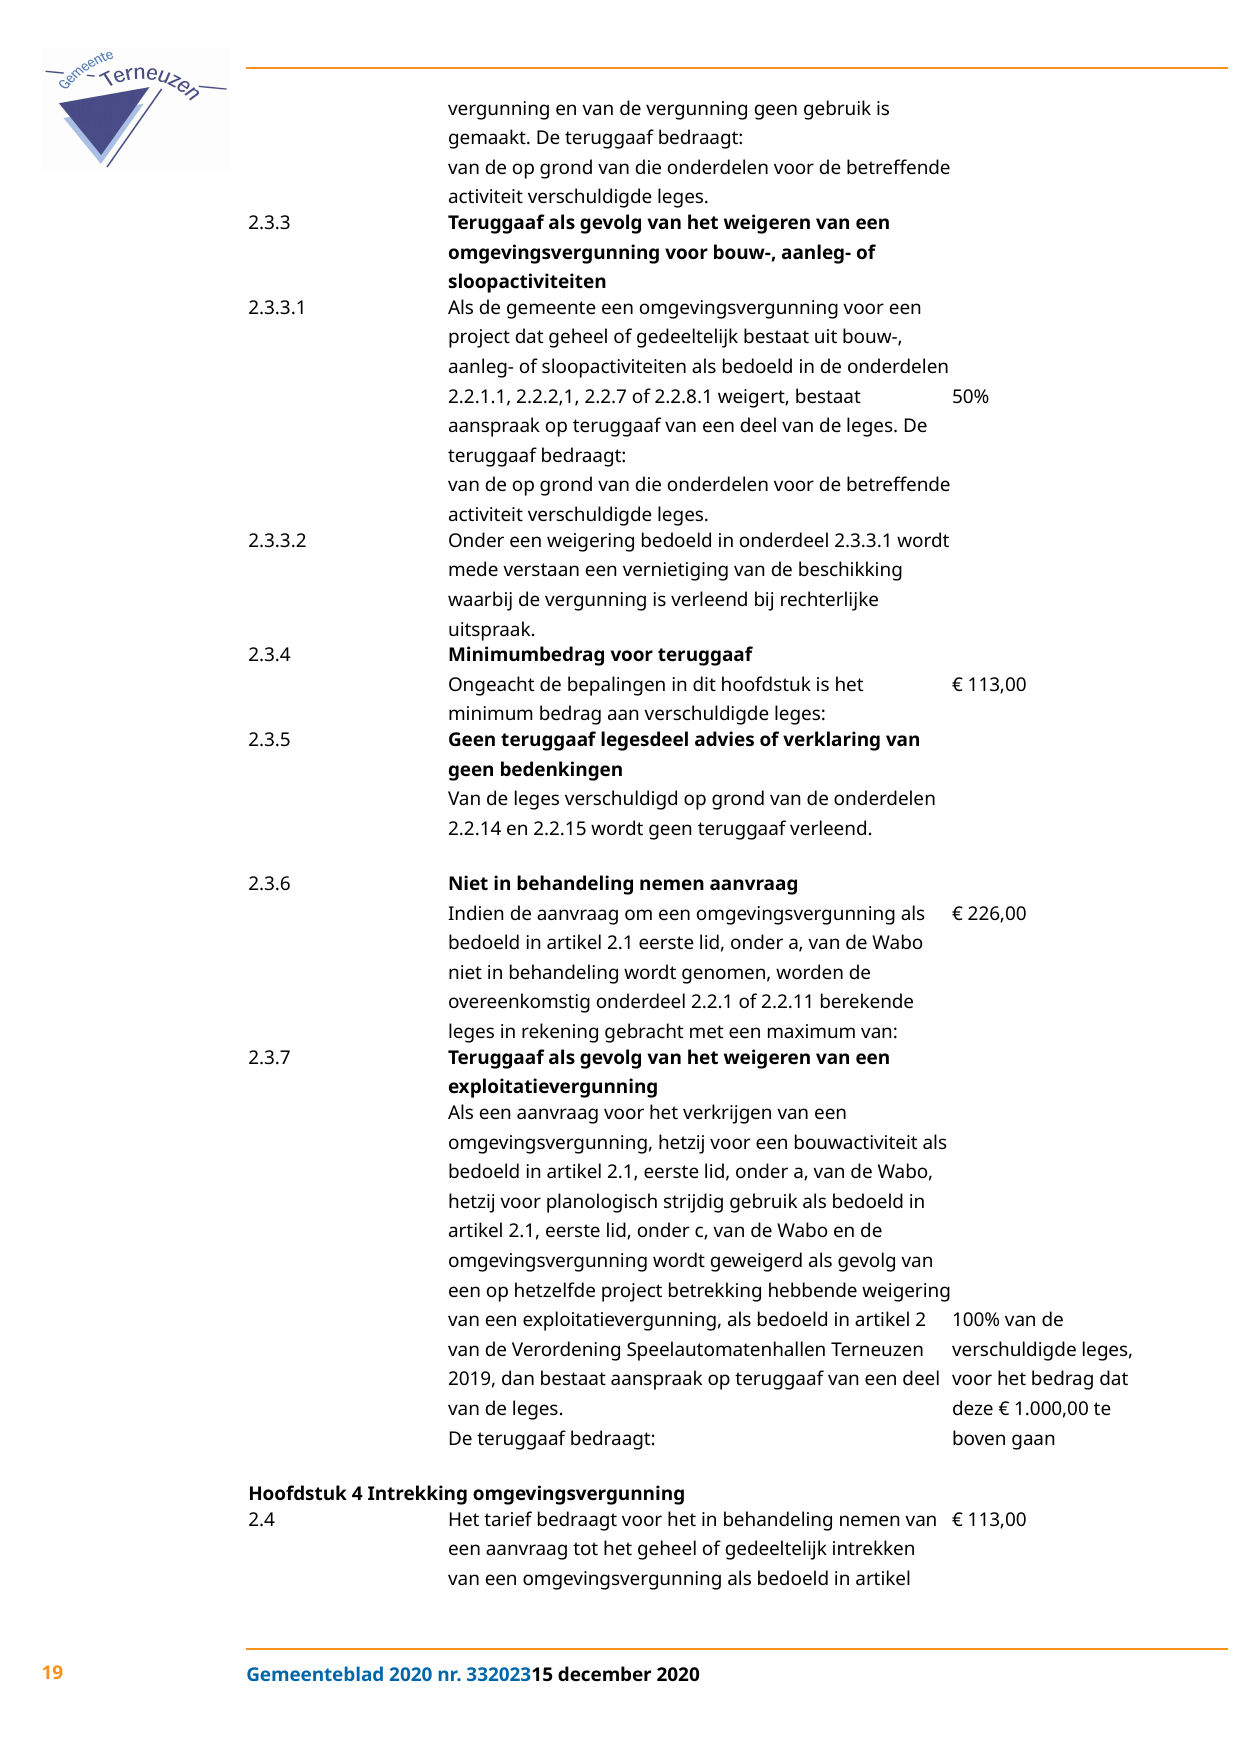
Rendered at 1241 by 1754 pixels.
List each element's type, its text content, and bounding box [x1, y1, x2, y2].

table_cell 2.3.5 [248, 726, 448, 870]
table_cell [952, 527, 1152, 641]
table_cell [952, 1044, 1152, 1099]
table_cell 2.3.3 [248, 209, 448, 294]
table_cell 2.3.3.2 [248, 527, 448, 641]
table_cell Als de gemeente een omgevingsvergunning voor een project dat geheel of gedeeltelijk bestaat uit bouw-, aanleg- of sloopactiviteiten als bedoeld in de onderdelen 2.2.1.1, 2.2.2,1, 2.2.7 of 2.2.8.1 weigert, bestaat aanspraak op teruggaaf van een deel van de leges. De teruggaaf bedraagt: van de op grond van die onderdelen voor de betreffende activiteit verschuldigde leges. [448, 294, 952, 527]
table_cell € 226,00 [952, 870, 1152, 1044]
table_cell € 113,00 [952, 1506, 1152, 1591]
table_cell Teruggaaf als gevolg van het weigeren van een exploitatievergunning [448, 1044, 952, 1099]
table_cell 2.3.3.1 [248, 294, 448, 527]
table_cell [248, 95, 448, 209]
table_cell Minimumbedrag voor teruggaaf Ongeacht de bepalingen in dit hoofdstuk is het minimum bedrag aan verschuldigde leges: [448, 641, 952, 726]
table_cell Als een aanvraag voor het verkrijgen van een omgevingsvergunning, hetzij voor een bouwactiviteit als bedoeld in artikel 2.1, eerste lid, onder a, van de Wabo, hetzij voor planologisch strijdig gebruik als bedoeld in artikel 2.1, eerste lid, onder c, van de Wabo en de omgevingsvergunning wordt geweigerd als gevolg van een op hetzelfde project betrekking hebbende weigering van een exploitatievergunning, als bedoeld in artikel 2 van de Verordening Speelautomatenhallen Terneuzen 2019, dan bestaat aanspraak op teruggaaf van een deel van de leges. De teruggaaf bedraagt: [448, 1099, 952, 1451]
table_cell € 113,00 [952, 641, 1152, 726]
table_cell [952, 95, 1152, 209]
table_cell Niet in behandeling nemen aanvraag Indien de aanvraag om een omgevingsvergunning als bedoeld in artikel 2.1 eerste lid, onder a, van de Wabo niet in behandeling wordt genomen, worden de overeenkomstig onderdeel 2.2.1 of 2.2.11 berekende leges in rekening gebracht met een maximum van: [448, 870, 952, 1044]
table_cell Teruggaaf als gevolg van het weigeren van een omgevingsvergunning voor bouw-, aanleg- of sloopactiviteiten [448, 209, 952, 294]
table_cell 2.4 [248, 1506, 448, 1591]
table_cell vergunning en van de vergunning geen gebruik is gemaakt. De teruggaaf bedraagt: van de op grond van die onderdelen voor de betreffende activiteit verschuldigde leges. [448, 95, 952, 209]
table_cell Geen teruggaaf legesdeel advies of verklaring van geen bedenkingen Van de leges verschuldigd op grond van de onderdelen 2.2.14 en 2.2.15 wordt geen teruggaaf verleend. [448, 726, 952, 870]
table_cell [952, 209, 1152, 294]
table_cell 100% van de verschuldigde leges, voor het bedrag dat deze € 1.000,00 te boven gaan [952, 1099, 1152, 1451]
table_cell 2.3.4 [248, 641, 448, 726]
table_cell [248, 1099, 448, 1451]
table_cell 50% [952, 294, 1152, 527]
table_cell 2.3.6 [248, 870, 448, 1044]
table_cell Het tarief bedraagt voor het in behandeling nemen van een aanvraag tot het geheel of gedeeltelijk intrekken van een omgevingsvergunning als bedoeld in artikel [448, 1506, 952, 1591]
table_cell [952, 726, 1152, 870]
table_cell Onder een weigering bedoeld in onderdeel 2.3.3.1 wordt mede verstaan een vernietiging van de beschikking waarbij de vergunning is verleend bij rechterlijke uitspraak. [448, 527, 952, 641]
picture [41, 47, 231, 172]
table_cell 2.3.7 [248, 1044, 448, 1099]
table_cell Hoofdstuk 4 Intrekking omgevingsvergunning [248, 1451, 1152, 1506]
